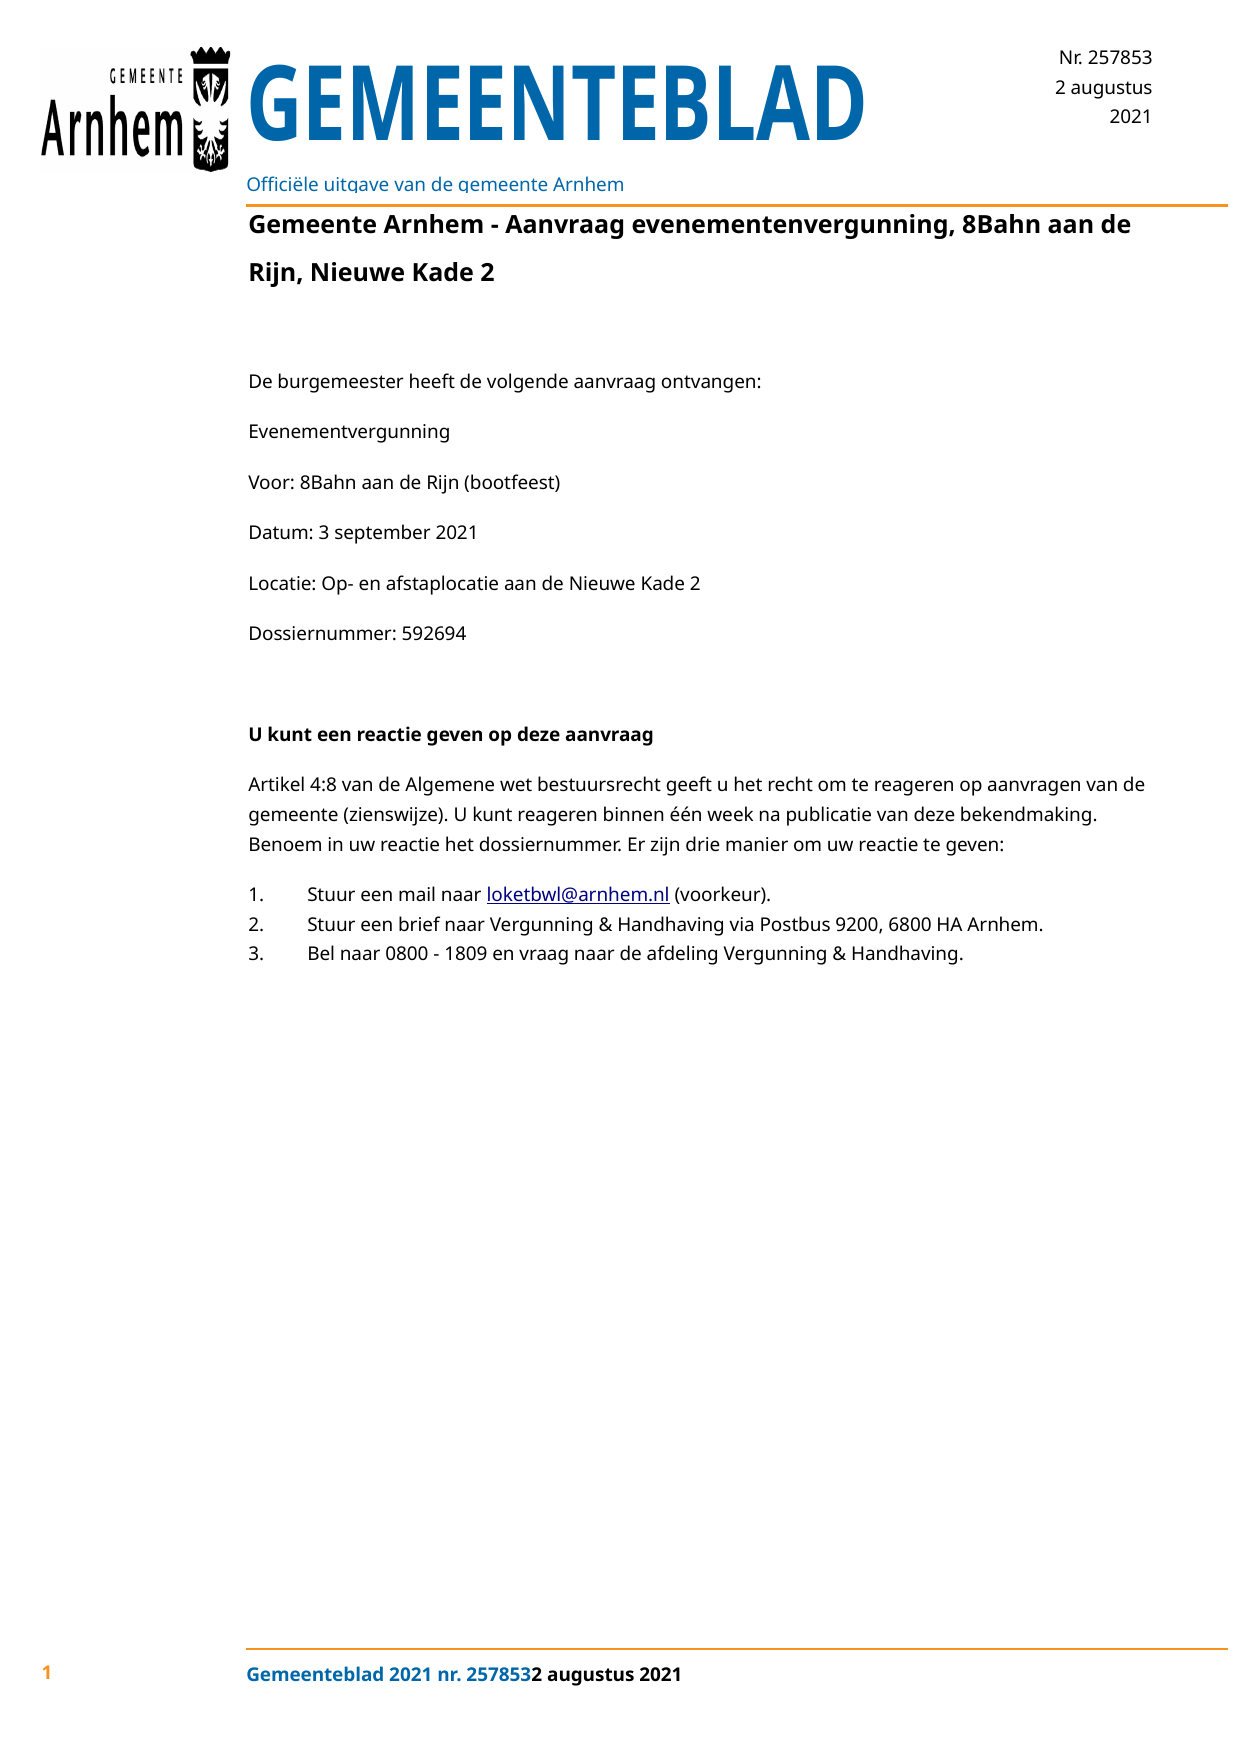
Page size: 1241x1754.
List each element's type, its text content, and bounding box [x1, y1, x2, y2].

text Datum: 3 september 2021 [248, 519, 1152, 545]
text Evenementvergunning [248, 419, 1152, 444]
text Voor: 8Bahn aan de Rijn (bootfeest) [248, 469, 1152, 495]
list Bel naar 0800 - 1809 en vraag naar de afdeling Vergunning & Handhaving. [248, 940, 1152, 966]
text Dossiernummer: 592694 [248, 620, 1152, 646]
text Artikel 4:8 van de Algemene wet bestuursrecht geeft u het recht om te reageren op aanvragen van de gemeente (zienswijze). U kunt reageren binnen één week na publicatie van deze bekendmaking. Benoem in uw reactie het dossiernummer. Er zijn drie manier om uw reactie te geven: [248, 772, 1152, 857]
text De burgemeester heeft de volgende aanvraag ontvangen: [248, 368, 1152, 394]
text U kunt een reactie geven op deze aanvraag [248, 721, 1152, 747]
text Gemeente Arnhem - Aanvraag evenementenvergunning, 8Bahn aan de Rijn, Nieuwe Kade 2 [248, 207, 1152, 288]
list Stuur een brief naar Vergunning & Handhaving via Postbus 9200, 6800 HA Arnhem. [248, 911, 1152, 937]
picture [41, 47, 231, 172]
text Locatie: Op- en afstaplocatie aan de Nieuwe Kade 2 [248, 570, 1152, 596]
list Stuur een mail naar loketbwl@arnhem.nl (voorkeur). [248, 881, 1152, 907]
